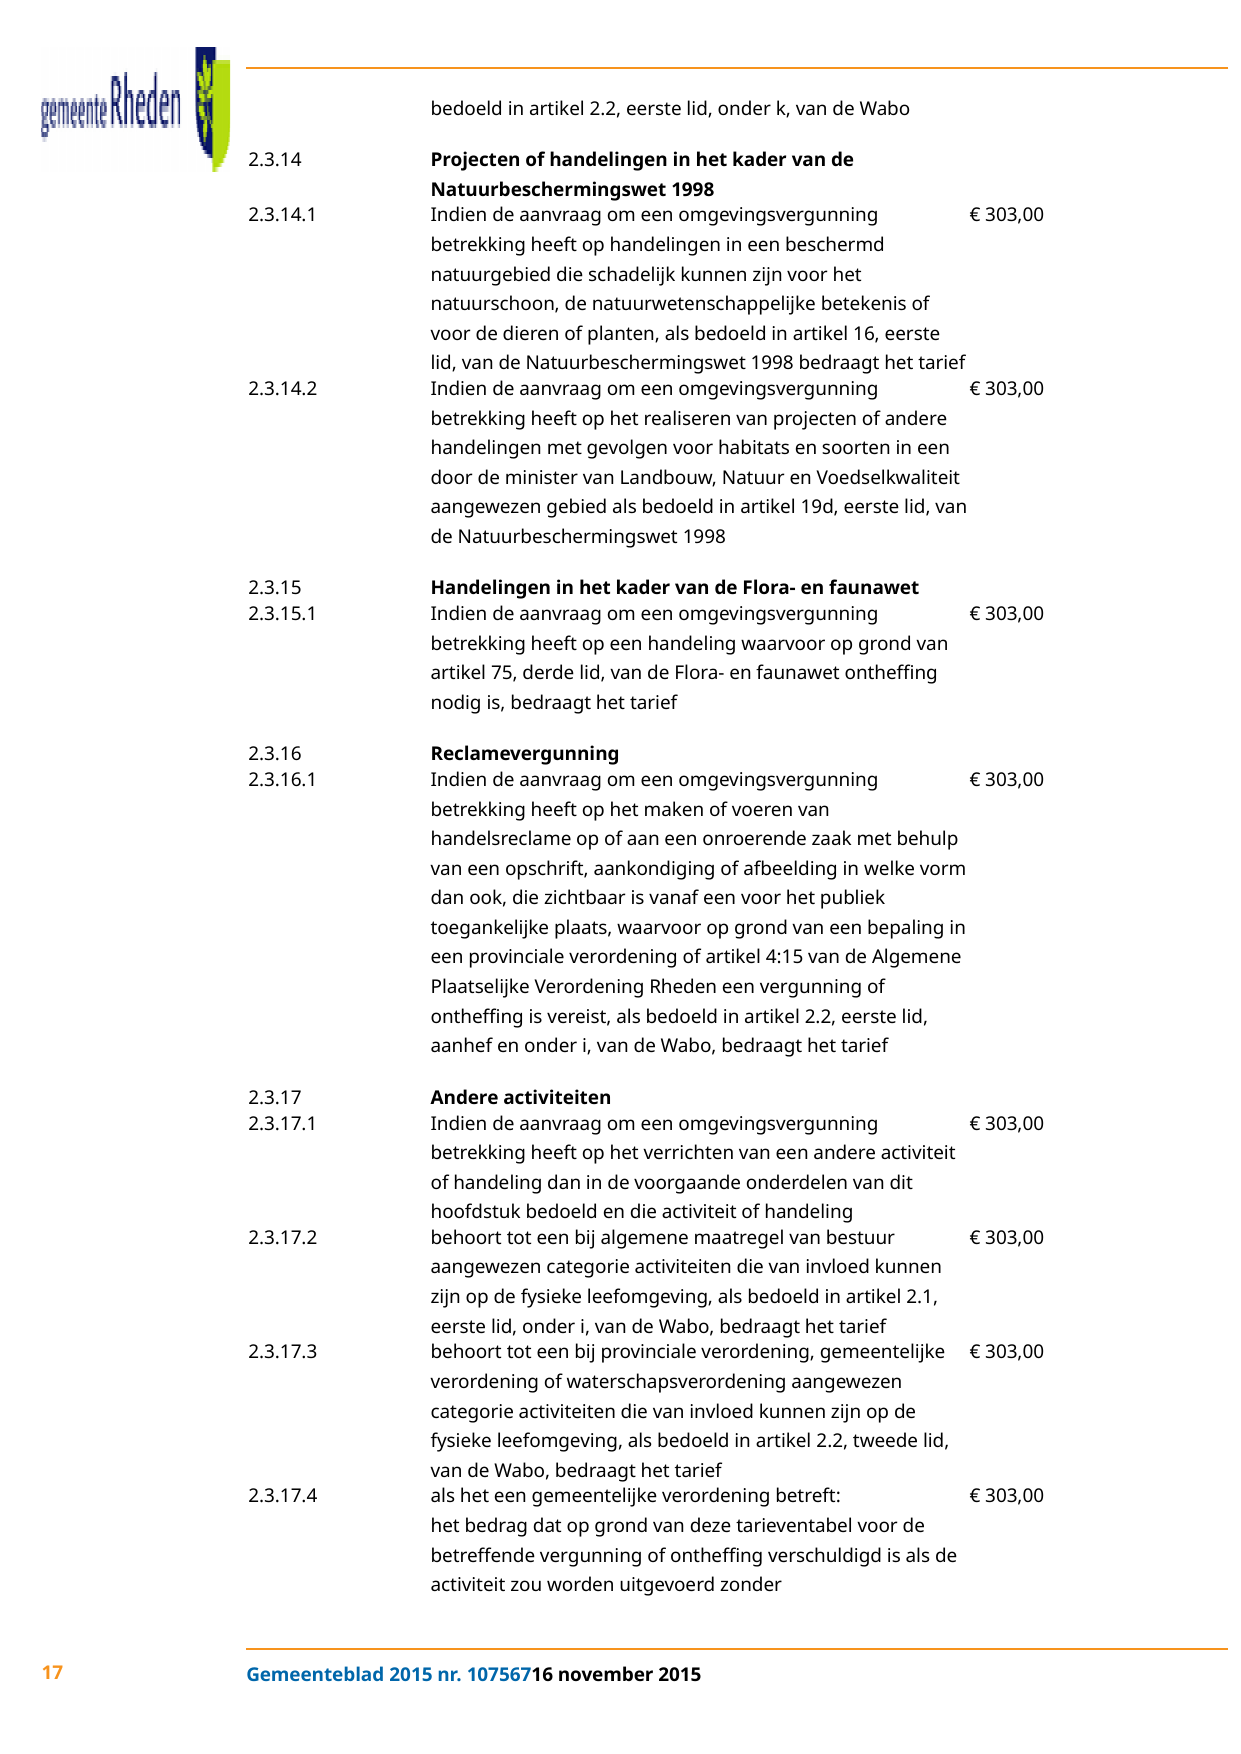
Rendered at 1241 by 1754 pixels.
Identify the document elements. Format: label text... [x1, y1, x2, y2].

table_cell behoort tot een bij algemene maatregel van bestuur aangewezen categorie activiteiten die van invloed kunnen zijn op de fysieke leefomgeving, als bedoeld in artikel 2.1, eerste lid, onder i, van de Wabo, bedraagt het tarief [430, 1224, 969, 1339]
table_cell 2.3.17.2 [248, 1224, 430, 1339]
table_cell Handelingen in het kader van de Flora- en faunawet [430, 575, 969, 600]
picture [41, 47, 231, 172]
table_cell [969, 146, 1152, 202]
table_cell [430, 715, 969, 741]
table_cell Indien de aanvraag om een omgevingsvergunning betrekking heeft op een handeling waarvoor op grond van artikel 75, derde lid, van de Flora- en faunawet ontheffing nodig is, bedraagt het tarief [430, 600, 969, 715]
table_cell 2.3.16 [248, 741, 430, 766]
table_cell [969, 741, 1152, 766]
table_cell Projecten of handelingen in het kader van de Natuurbeschermingswet 1998 [430, 146, 969, 202]
table_cell behoort tot een bij provinciale verordening, gemeentelijke verordening of waterschapsverordening aangewezen categorie activiteiten die van invloed kunnen zijn op de fysieke leefomgeving, als bedoeld in artikel 2.2, tweede lid, van de Wabo, bedraagt het tarief [430, 1339, 969, 1483]
table_cell [430, 549, 969, 574]
table_cell [248, 121, 430, 146]
table_cell 2.3.17.1 [248, 1110, 430, 1224]
table_cell 2.3.17.4 [248, 1483, 430, 1597]
table_cell [248, 95, 430, 121]
table_cell 2.3.15.1 [248, 600, 430, 715]
table_cell € 303,00 [969, 1339, 1152, 1483]
table_cell 2.3.14 [248, 146, 430, 202]
table_cell [969, 715, 1152, 741]
table_cell 2.3.15 [248, 575, 430, 600]
table_cell [969, 575, 1152, 600]
table_cell als het een gemeentelijke verordening betreft: het bedrag dat op grond van deze tarieventabel voor de betreffende vergunning of ontheffing verschuldigd is als de activiteit zou worden uitgevoerd zonder [430, 1483, 969, 1597]
table_cell [430, 1058, 969, 1084]
table_cell Indien de aanvraag om een omgevingsvergunning betrekking heeft op handelingen in een beschermd natuurgebied die schadelijk kunnen zijn voor het natuurschoon, de natuurwetenschappelijke betekenis of voor de dieren of planten, als bedoeld in artikel 16, eerste lid, van de Natuurbeschermingswet 1998 bedraagt het tarief [430, 202, 969, 375]
table_cell € 303,00 [969, 375, 1152, 549]
table_cell [969, 1058, 1152, 1084]
table_cell [969, 95, 1152, 121]
table_cell [969, 549, 1152, 574]
table_cell € 303,00 [969, 1110, 1152, 1224]
table_cell Andere activiteiten [430, 1084, 969, 1110]
table_cell Indien de aanvraag om een omgevingsvergunning betrekking heeft op het verrichten van een andere activiteit of handeling dan in de voorgaande onderdelen van dit hoofdstuk bedoeld en die activiteit of handeling [430, 1110, 969, 1224]
table_cell Reclamevergunning [430, 741, 969, 766]
table_cell € 303,00 [969, 202, 1152, 375]
table_cell 2.3.17 [248, 1084, 430, 1110]
table_cell [969, 1084, 1152, 1110]
table_cell bedoeld in artikel 2.2, eerste lid, onder k, van de Wabo [430, 95, 969, 121]
table_cell 2.3.17.3 [248, 1339, 430, 1483]
table_cell [969, 121, 1152, 146]
table_cell € 303,00 [969, 766, 1152, 1058]
table_cell [248, 549, 430, 574]
table_cell € 303,00 [969, 600, 1152, 715]
table_cell € 303,00 [969, 1483, 1152, 1597]
table_cell [430, 121, 969, 146]
table_cell 2.3.16.1 [248, 766, 430, 1058]
table_cell 2.3.14.2 [248, 375, 430, 549]
table_cell Indien de aanvraag om een omgevingsvergunning betrekking heeft op het realiseren van projecten of andere handelingen met gevolgen voor habitats en soorten in een door de minister van Landbouw, Natuur en Voedselkwaliteit aangewezen gebied als bedoeld in artikel 19d, eerste lid, van de Natuurbeschermingswet 1998 [430, 375, 969, 549]
table_cell € 303,00 [969, 1224, 1152, 1339]
table_cell Indien de aanvraag om een omgevingsvergunning betrekking heeft op het maken of voeren van handelsreclame op of aan een onroerende zaak met behulp van een opschrift, aankondiging of afbeelding in welke vorm dan ook, die zichtbaar is vanaf een voor het publiek toegankelijke plaats, waarvoor op grond van een bepaling in een provinciale verordening of artikel 4:15 van de Algemene Plaatselijke Verordening Rheden een vergunning of ontheffing is vereist, als bedoeld in artikel 2.2, eerste lid, aanhef en onder i, van de Wabo, bedraagt het tarief [430, 766, 969, 1058]
table_cell 2.3.14.1 [248, 202, 430, 375]
table_cell [248, 1058, 430, 1084]
table_cell [248, 715, 430, 741]
